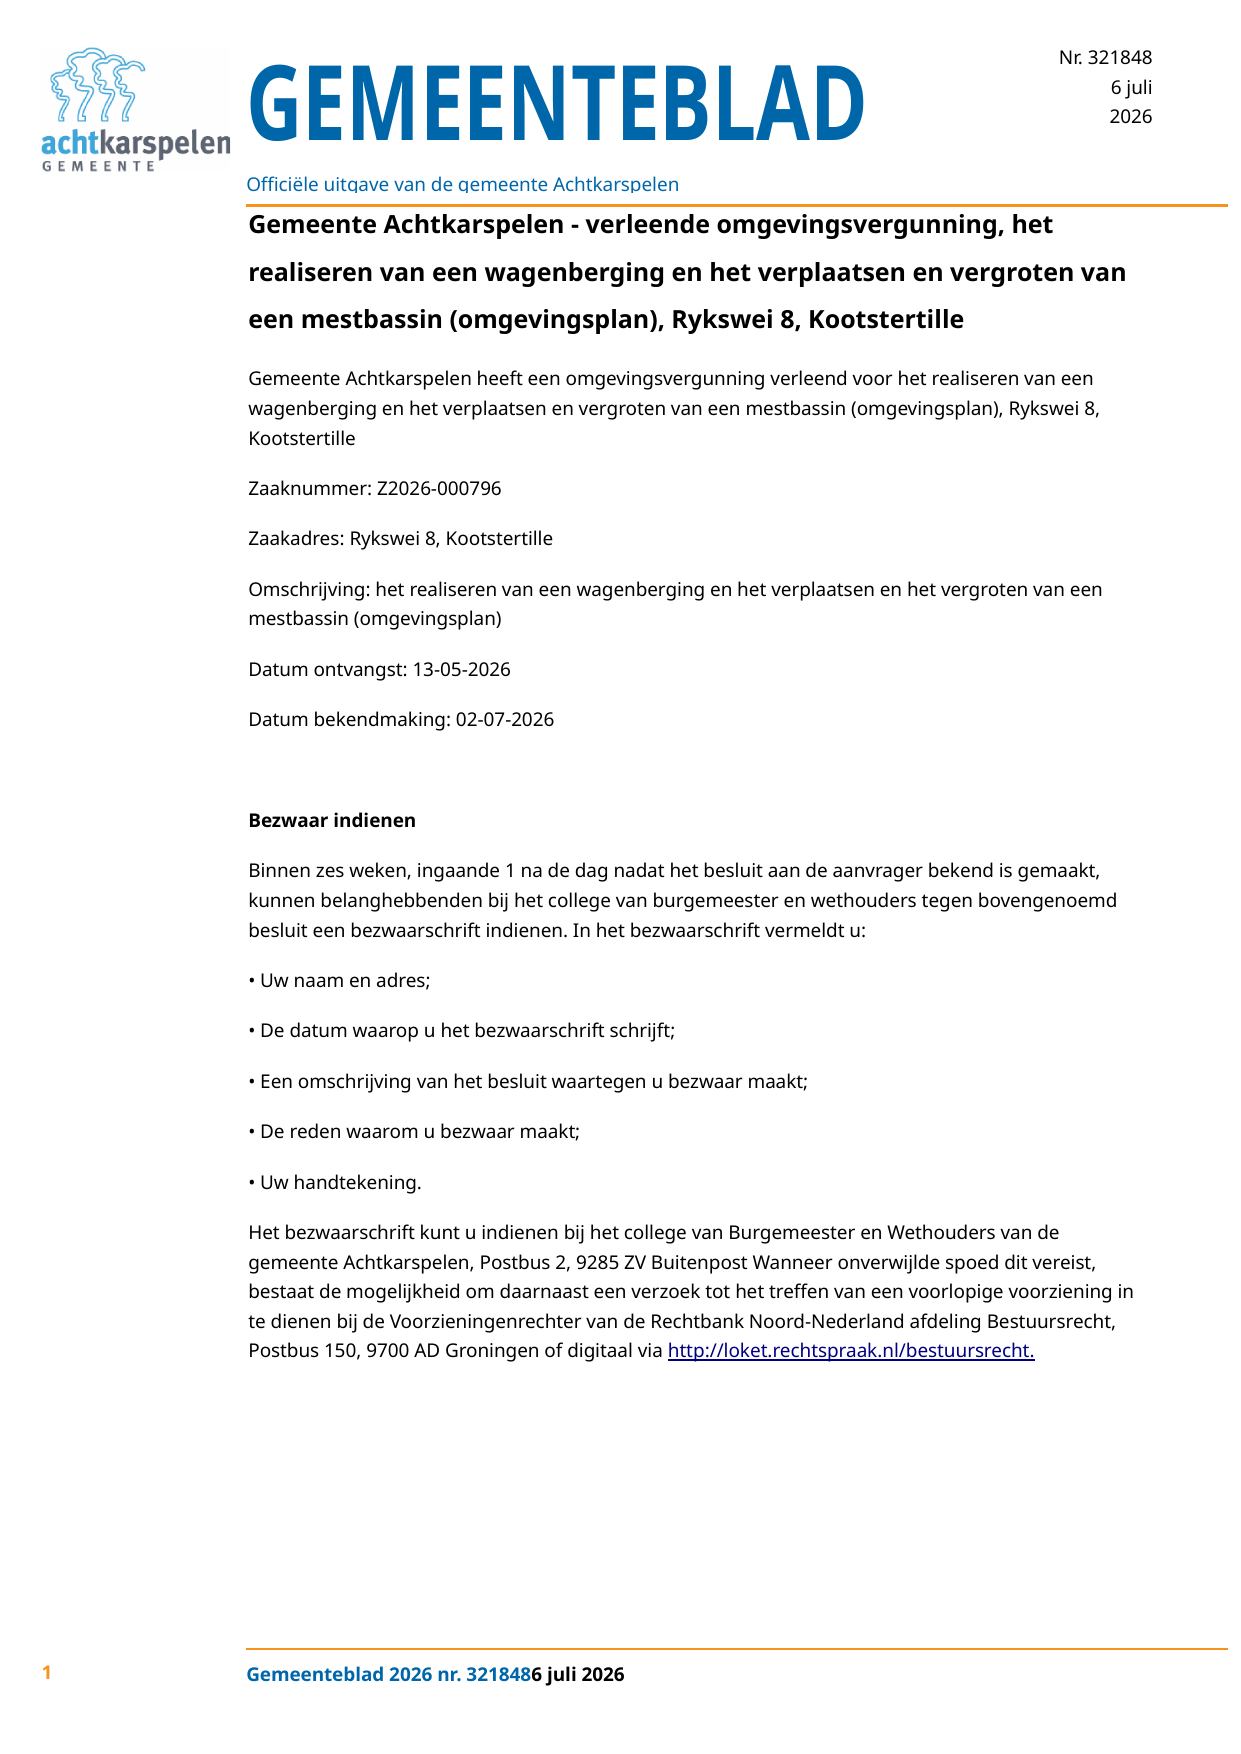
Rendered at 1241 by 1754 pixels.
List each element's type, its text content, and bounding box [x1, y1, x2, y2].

text Het bezwaarschrift kunt u indienen bij het college van Burgemeester en Wethouders van de gemeente Achtkarspelen, Postbus 2, 9285 ZV Buitenpost Wanneer onverwijlde spoed dit vereist, bestaat de mogelijkheid om daarnaast een verzoek tot het treffen van een voorlopige voorziening in te dienen bij de Voorzieningenrechter van de Rechtbank Noord-Nederland afdeling Bestuursrecht, Postbus 150, 9700 AD Groningen of digitaal via http://loket.rechtspraak.nl/bestuursrecht. [248, 1219, 1152, 1363]
text Datum bekendmaking: 02-07-2026 [248, 706, 1152, 732]
text Zaaknummer: Z2026-000796 [248, 475, 1152, 501]
text • De datum waarop u het bezwaarschrift schrijft; [248, 1018, 1152, 1043]
picture [41, 47, 231, 172]
text • Uw naam en adres; [248, 967, 1152, 993]
text • Een omschrijving van het besluit waartegen u bezwaar maakt; [248, 1068, 1152, 1094]
text • Uw handtekening. [248, 1169, 1152, 1194]
text Binnen zes weken, ingaande 1 na de dag nadat het besluit aan de aanvrager bekend is gemaakt, kunnen belanghebbenden bij het college van burgemeester en wethouders tegen bovengenoemd besluit een bezwaarschrift indienen. In het bezwaarschrift vermeldt u: [248, 858, 1152, 942]
text • De reden waarom u bezwaar maakt; [248, 1118, 1152, 1144]
text Zaakadres: Rykswei 8, Kootstertille [248, 526, 1152, 551]
text Gemeente Achtkarspelen heeft een omgevingsvergunning verleend voor het realiseren van een wagenberging en het verplaatsen en vergroten van een mestbassin (omgevingsplan), Rykswei 8, Kootstertille [248, 366, 1152, 450]
text Gemeente Achtkarspelen - verleende omgevingsvergunning, het realiseren van een wagenberging en het verplaatsen en vergroten van een mestbassin (omgevingsplan), Rykswei 8, Kootstertille [248, 207, 1152, 336]
text Bezwaar indienen [248, 807, 1152, 833]
text Datum ontvangst: 13-05-2026 [248, 656, 1152, 682]
text Omschrijving: het realiseren van een wagenberging en het verplaatsen en het vergroten van een mestbassin (omgevingsplan) [248, 576, 1152, 631]
